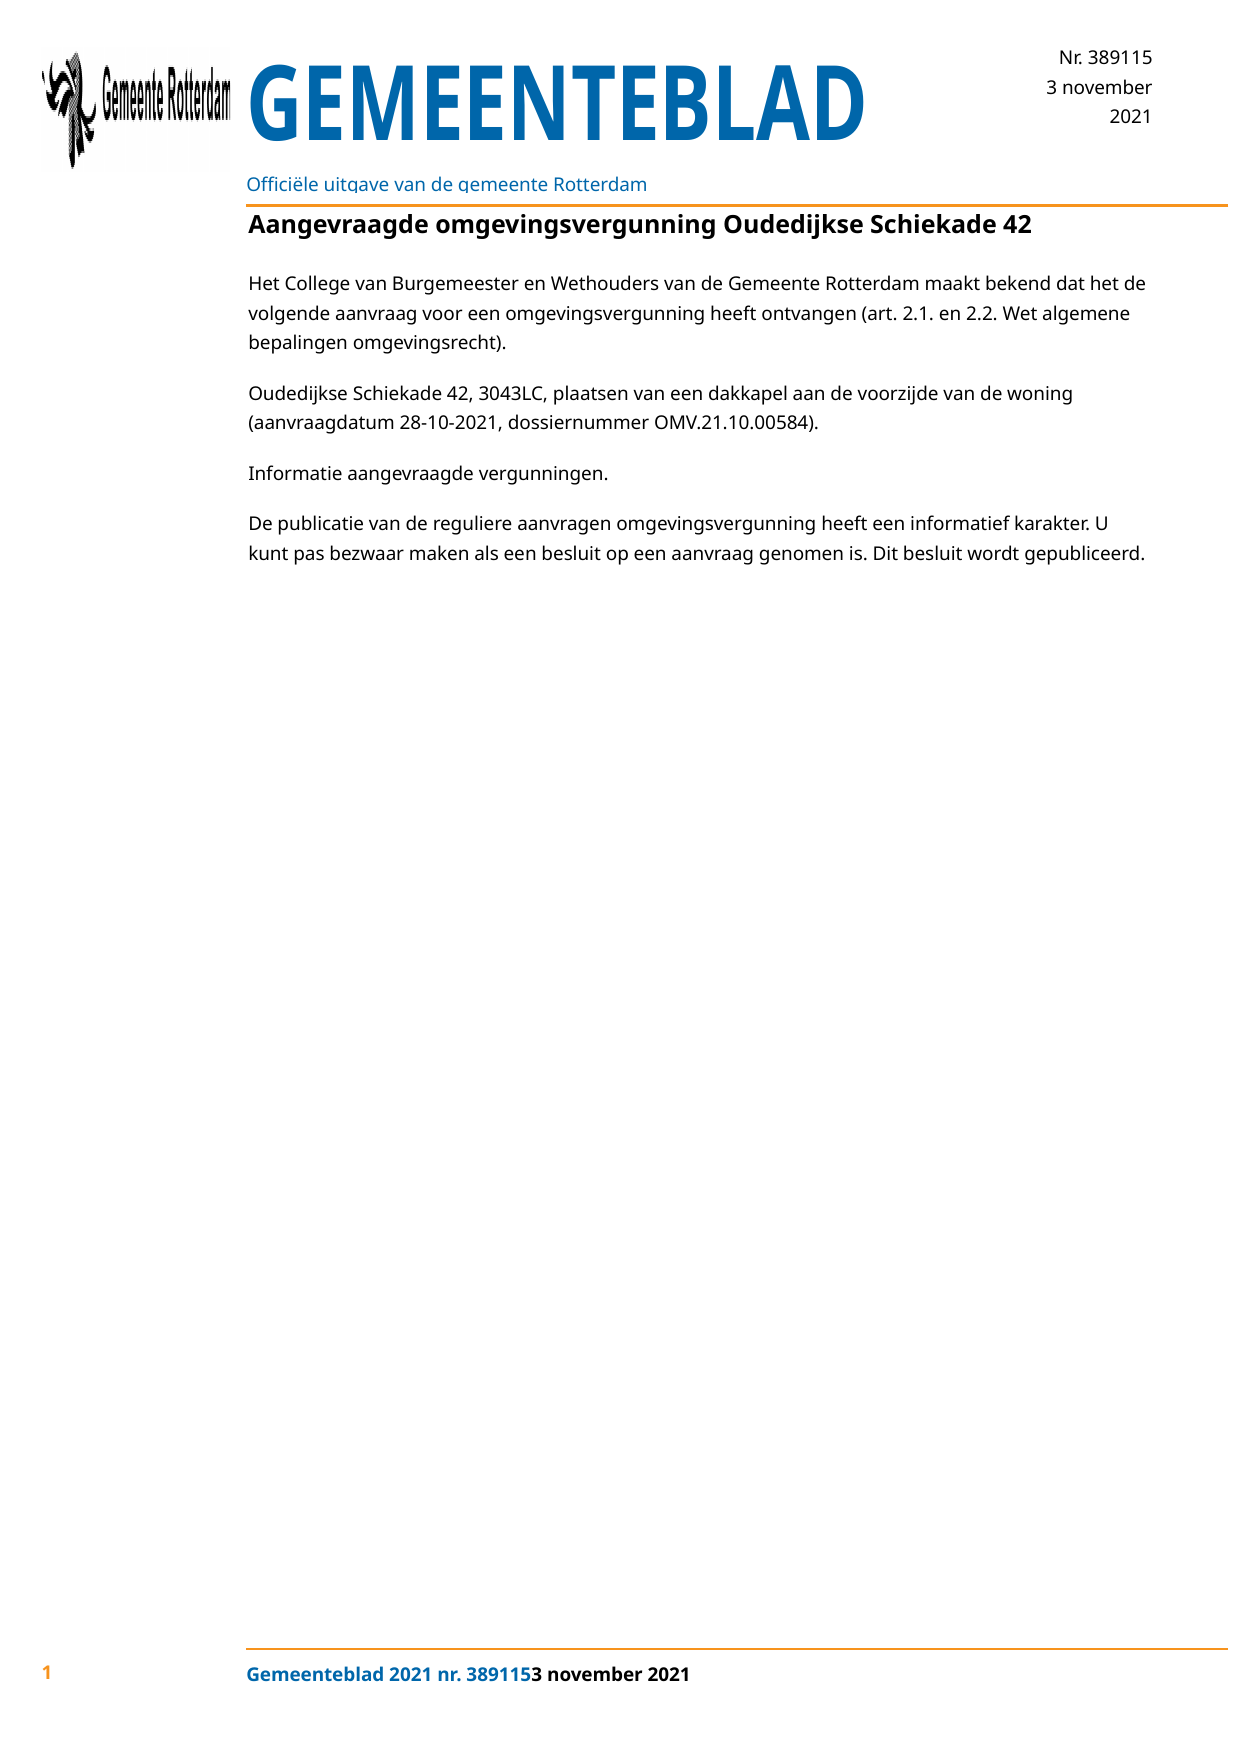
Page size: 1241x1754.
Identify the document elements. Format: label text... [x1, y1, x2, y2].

text De publicatie van de reguliere aanvragen omgevingsvergunning heeft een informatief karakter. U kunt pas bezwaar maken als een besluit op een aanvraag genomen is. Dit besluit wordt gepubliceerd. [248, 510, 1152, 566]
text Aangevraagde omgevingsvergunning Oudedijkse Schiekade 42 [248, 207, 1152, 241]
text Het College van Burgemeester en Wethouders van de Gemeente Rotterdam maakt bekend dat het de volgende aanvraag voor een omgevingsvergunning heeft ontvangen (art. 2.1. en 2.2. Wet algemene bepalingen omgevingsrecht). [248, 270, 1152, 355]
text Oudedijkse Schiekade 42, 3043LC, plaatsen van een dakkapel aan de voorzijde van de woning (aanvraagdatum 28-10-2021, dossiernummer OMV.21.10.00584). [248, 380, 1152, 435]
text Informatie aangevraagde vergunningen. [248, 460, 1152, 486]
picture [41, 47, 231, 172]
